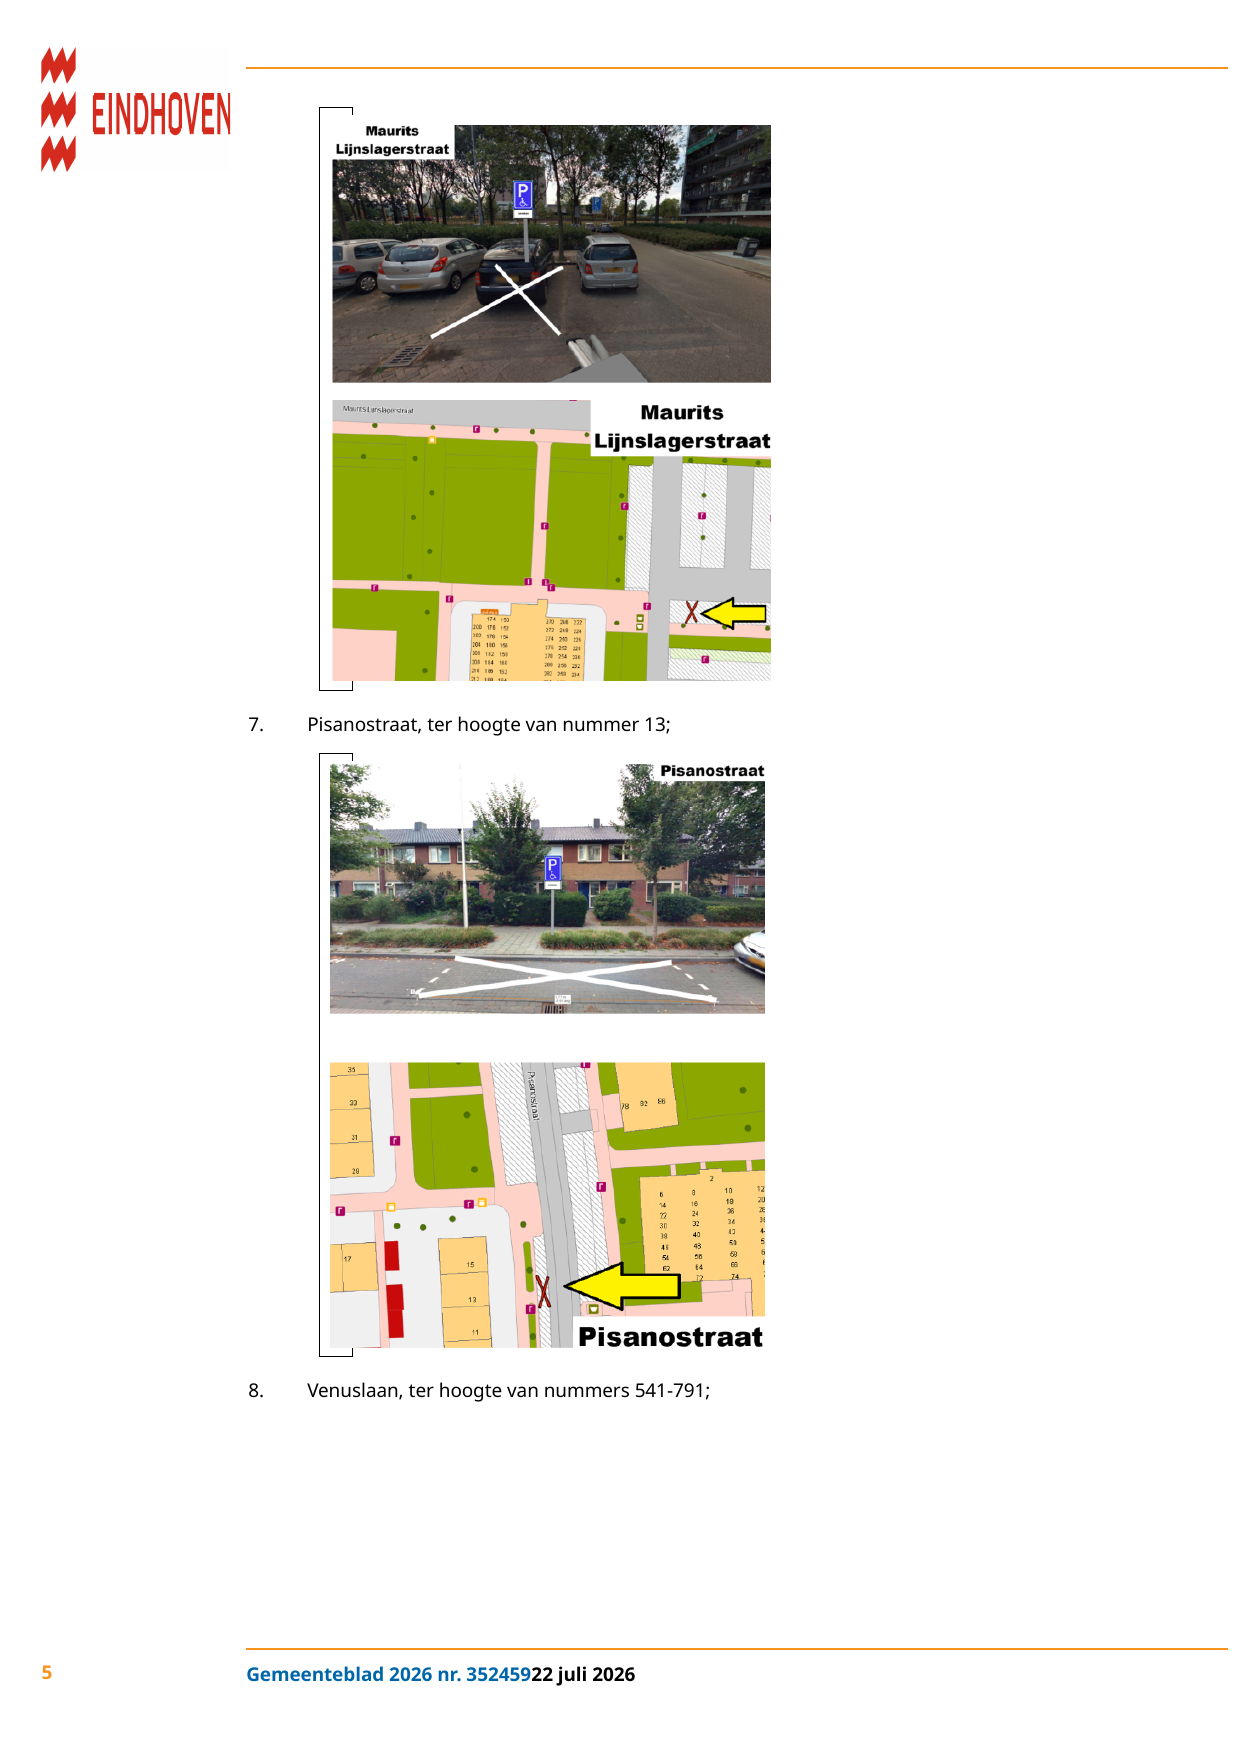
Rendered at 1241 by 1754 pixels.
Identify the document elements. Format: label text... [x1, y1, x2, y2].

picture [327, 761, 771, 1348]
picture [41, 47, 231, 172]
list Venuslaan, ter hoogte van nummers 541-791; [248, 1378, 1152, 1403]
picture [327, 115, 771, 681]
list Pisanostraat, ter hoogte van nummer 13; [248, 711, 1152, 737]
